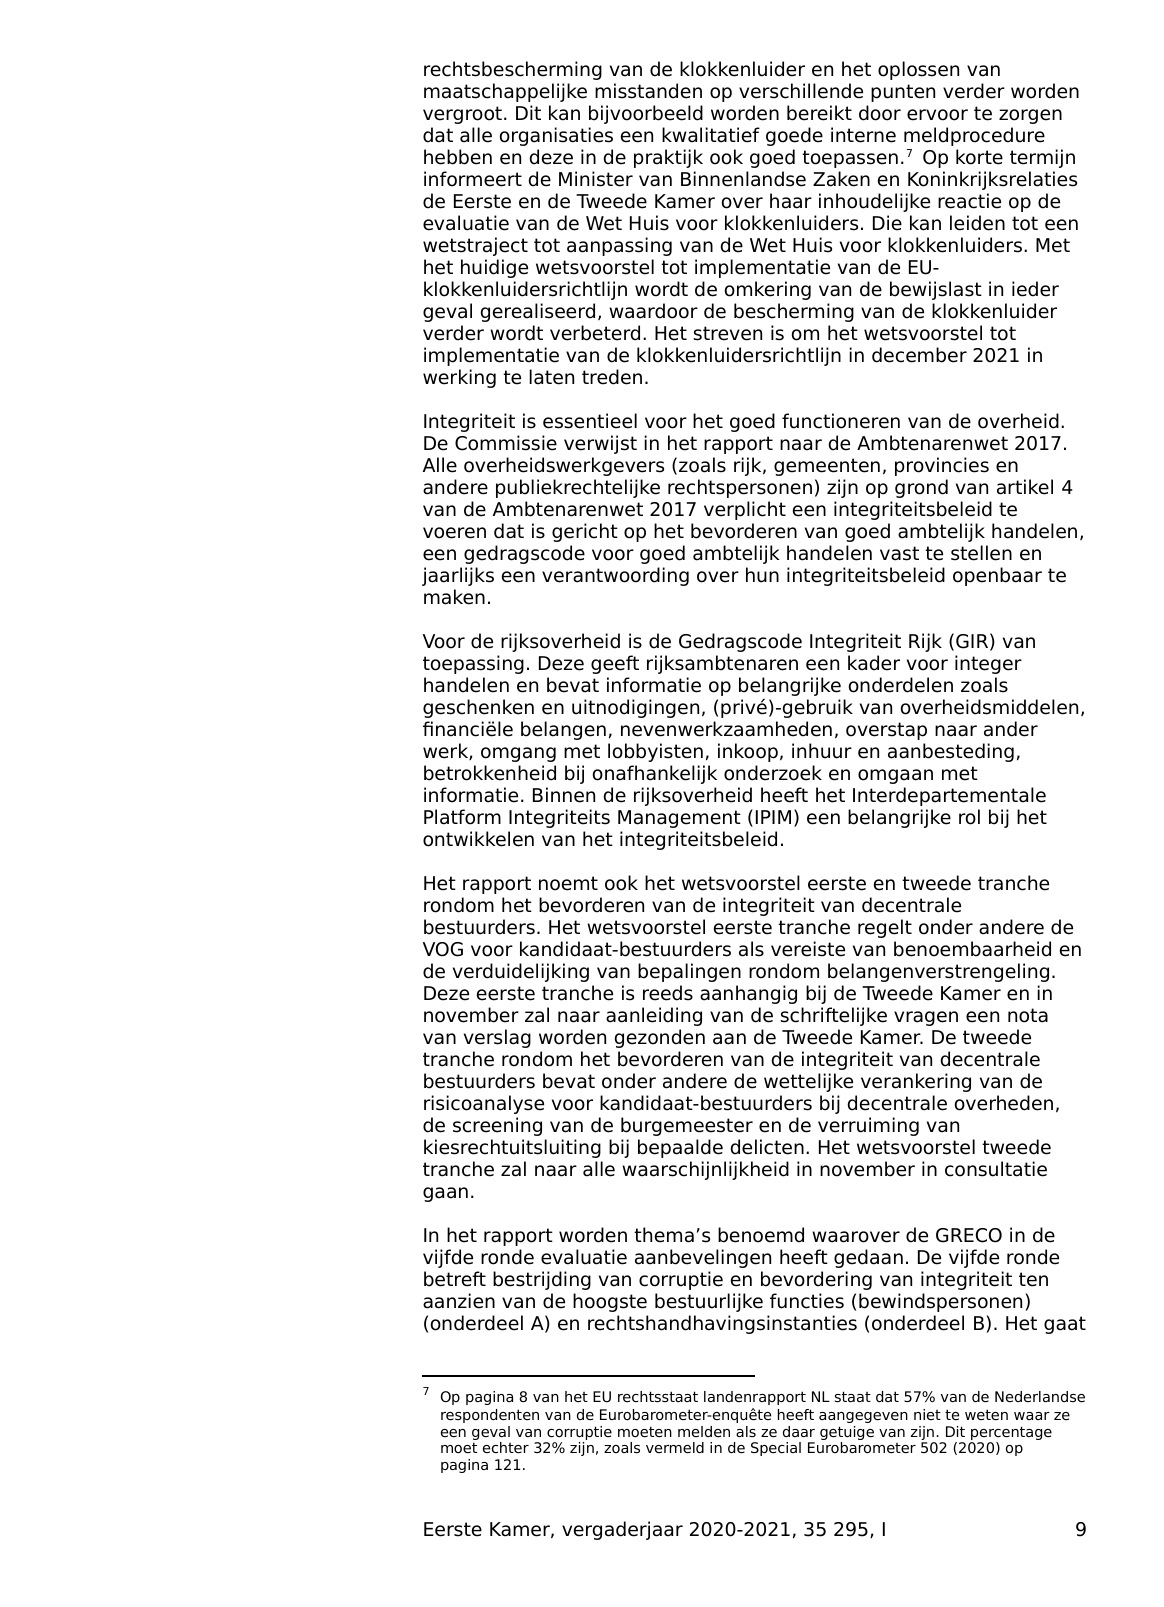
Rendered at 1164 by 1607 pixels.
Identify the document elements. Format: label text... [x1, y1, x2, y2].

text rechtsbescherming van de klokkenluider en het oplossen van maatschappelijke misstanden op verschillende punten verder worden vergroot. Dit kan bijvoorbeeld worden bereikt door ervoor te zorgen dat alle organisaties een kwalitatief goede interne meldprocedure hebben en deze in de praktijk ook goed toepassen. Op korte termijn informeert de Minister van Binnenlandse Zaken en Koninkrijksrelaties de Eerste en de Tweede Kamer over haar inhoudelijke reactie op de evaluatie van de Wet Huis voor klokkenluiders. Die kan leiden tot een wetstraject tot aanpassing van de Wet Huis voor klokkenluiders. Met het huidige wetsvoorstel tot implementatie van de EU-klokkenluidersrichtlijn wordt de omkering van de bewijslast in ieder geval gerealiseerd, waardoor de bescherming van de klokkenluider verder wordt verbeterd. Het streven is om het wetsvoorstel tot implementatie van de klokkenluidersrichtlijn in december 2021 in werking te laten treden. [422, 59, 1087, 389]
text In het rapport worden thema’s benoemd waarover de GRECO in de vijfde ronde evaluatie aanbevelingen heeft gedaan. De vijfde ronde betreft bestrijding van corruptie en bevordering van integriteit ten aanzien van de hoogste bestuurlijke functies (bewindspersonen) (onderdeel A) en rechtshandhavingsinstanties (onderdeel B). Het gaat [422, 1225, 1087, 1335]
text Voor de rijksoverheid is de Gedragscode Integriteit Rijk (GIR) van toepassing. Deze geeft rijksambtenaren een kader voor integer handelen en bevat informatie op belangrijke onderdelen zoals geschenken en uitnodigingen, (privé)-gebruik van overheidsmiddelen, financiële belangen, nevenwerkzaamheden, overstap naar ander werk, omgang met lobbyisten, inkoop, inhuur en aanbesteding, betrokkenheid bij onafhankelijk onderzoek en omgaan met informatie. Binnen de rijksoverheid heeft het Interdepartementale Platform Integriteits Management (IPIM) een belangrijke rol bij het ontwikkelen van het integriteitsbeleid. [422, 631, 1087, 851]
text Integriteit is essentieel voor het goed functioneren van de overheid. De Commissie verwijst in het rapport naar de Ambtenarenwet 2017. Alle overheidswerkgevers (zoals rijk, gemeenten, provincies en andere publiekrechtelijke rechtspersonen) zijn op grond van artikel 4 van de Ambtenarenwet 2017 verplicht een integriteitsbeleid te voeren dat is gericht op het bevorderen van goed ambtelijk handelen, een gedragscode voor goed ambtelijk handelen vast te stellen en jaarlijks een verantwoording over hun integriteitsbeleid openbaar te maken. [422, 411, 1087, 609]
text Het rapport noemt ook het wetsvoorstel eerste en tweede tranche rondom het bevorderen van de integriteit van decentrale bestuurders. Het wetsvoorstel eerste tranche regelt onder andere de VOG voor kandidaat-bestuurders als vereiste van benoembaarheid en de verduidelijking van bepalingen rondom belangenverstrengeling. Deze eerste tranche is reeds aanhangig bij de Tweede Kamer en in november zal naar aanleiding van de schriftelijke vragen een nota van verslag worden gezonden aan de Tweede Kamer. De tweede tranche rondom het bevorderen van de integriteit van decentrale bestuurders bevat onder andere de wettelijke verankering van de risicoanalyse voor kandidaat-bestuurders bij decentrale overheden, de screening van de burgemeester en de verruiming van kiesrechtuitsluiting bij bepaalde delicten. Het wetsvoorstel tweede tranche zal naar alle waarschijnlijkheid in november in consultatie gaan. [422, 873, 1087, 1203]
text Op pagina 8 van het EU rechtsstaat landenrapport NL staat dat 57% van de Nederlandse respondenten van de Eurobarometer-enquête heeft aangegeven niet te weten waar ze een geval van corruptie moeten melden als ze daar getuige van zijn. Dit percentage moet echter 32% zijn, zoals vermeld in de Special Eurobarometer 502 (2020) op pagina 121. [422, 1385, 1087, 1474]
